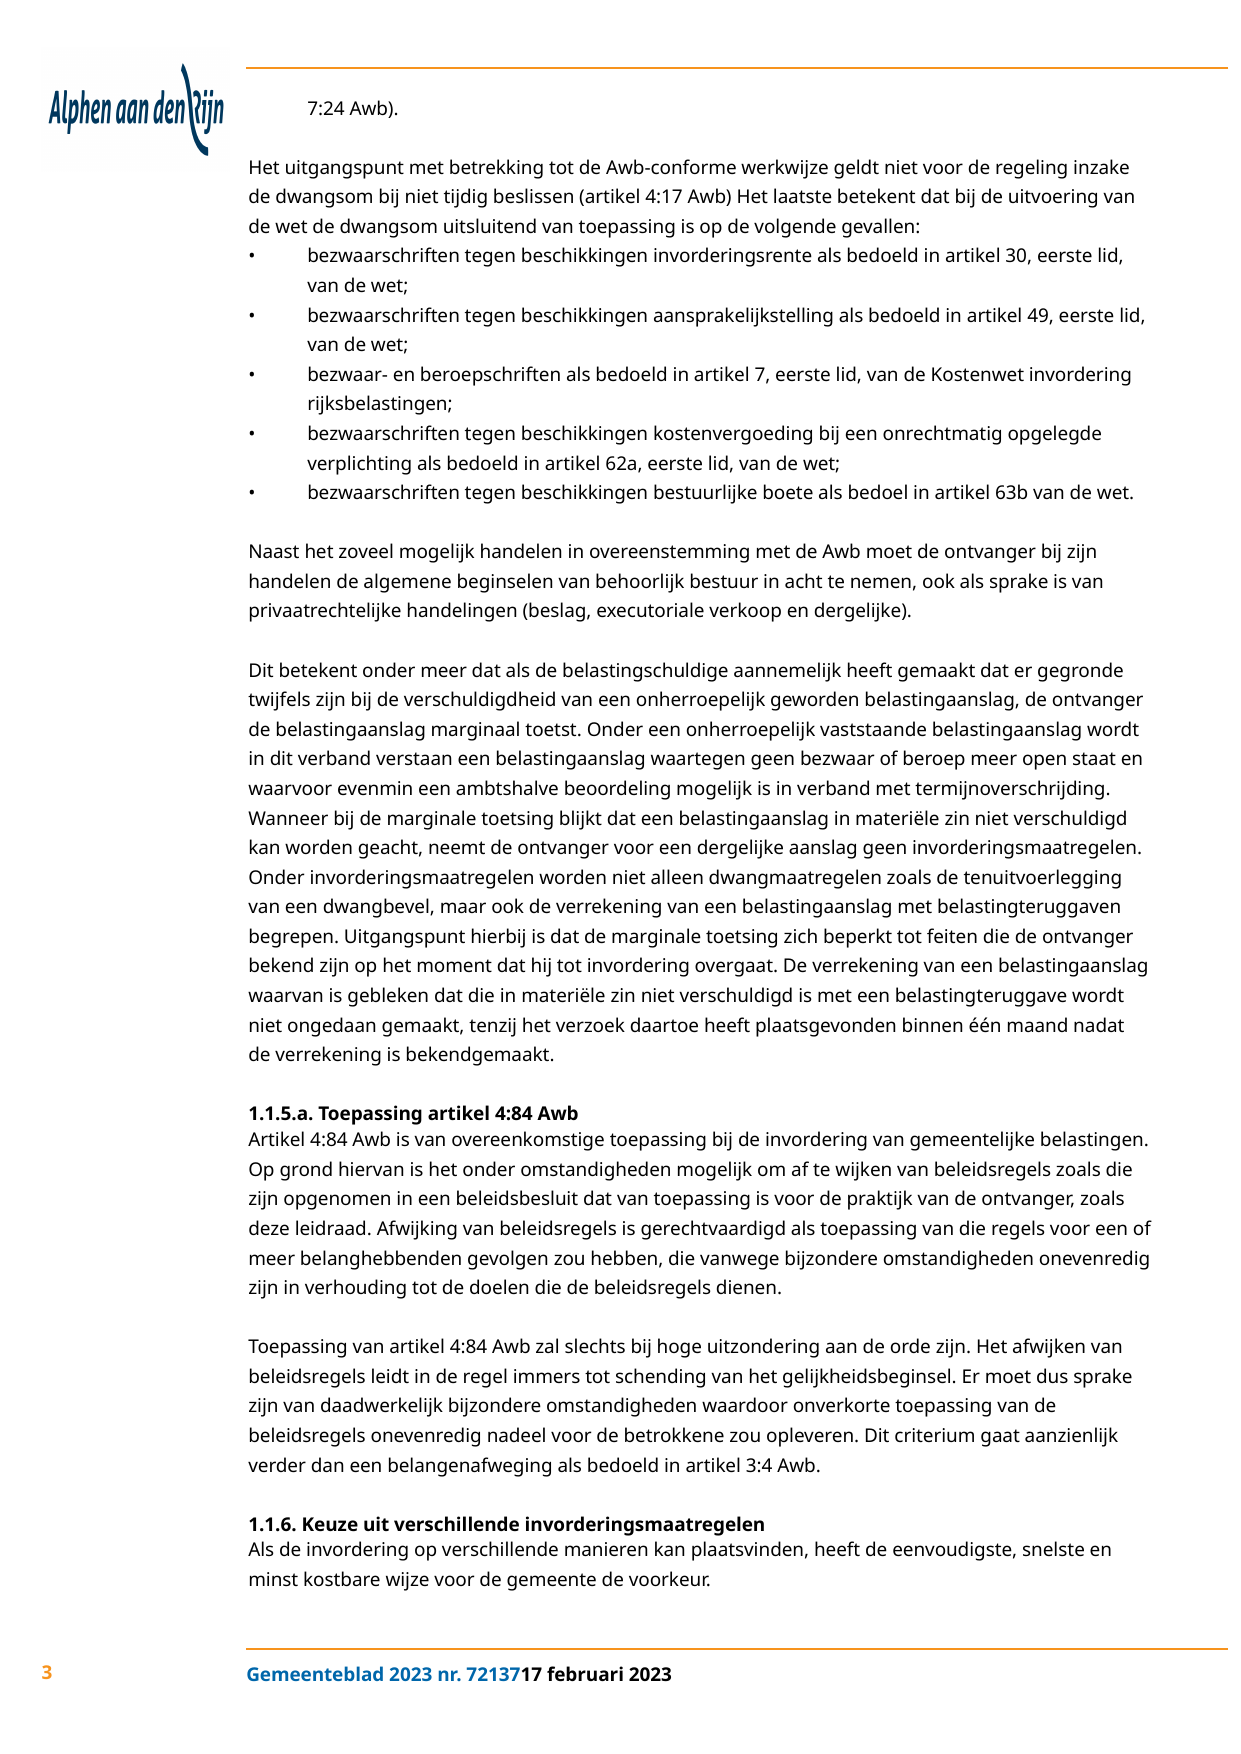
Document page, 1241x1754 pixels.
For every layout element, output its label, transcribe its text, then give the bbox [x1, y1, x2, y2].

text Artikel 4:84 Awb is van overeenkomstige toepassing bij de invordering van gemeentelijke belastingen. Op grond hiervan is het onder omstandigheden mogelijk om af te wijken van beleidsregels zoals die zijn opgenomen in een beleidsbesluit dat van toepassing is voor de praktijk van de ontvanger, zoals deze leidraad. Afwijking van beleidsregels is gerechtvaardigd als toepassing van die regels voor een of meer belanghebbenden gevolgen zou hebben, die vanwege bijzondere omstandigheden onevenredig zijn in verhouding tot de doelen die de beleidsregels dienen. [248, 1126, 1152, 1300]
text Als de invordering op verschillende manieren kan plaatsvinden, heeft de eenvoudigste, snelste en minst kostbare wijze voor de gemeente de voorkeur. [248, 1537, 1152, 1592]
text 1.1.6. Keuze uit verschillende invorderingsmaatregelen [248, 1511, 1152, 1537]
text Dit betekent onder meer dat als de belastingschuldige aannemelijk heeft gemaakt dat er gegronde twijfels zijn bij de verschuldigdheid van een onherroepelijk geworden belastingaanslag, de ontvanger de belastingaanslag marginaal toetst. Onder een onherroepelijk vaststaande belastingaanslag wordt in dit verband verstaan een belastingaanslag waartegen geen bezwaar of beroep meer open staat en waarvoor evenmin een ambtshalve beoordeling mogelijk is in verband met termijnoverschrijding. Wanneer bij de marginale toetsing blijkt dat een belastingaanslag in materiële zin niet verschuldigd kan worden geacht, neemt de ontvanger voor een dergelijke aanslag geen invorderingsmaatregelen. Onder invorderingsmaatregelen worden niet alleen dwangmaatregelen zoals de tenuitvoerlegging van een dwangbevel, maar ook de verrekening van een belastingaanslag met belastingteruggaven begrepen. Uitgangspunt hierbij is dat de marginale toetsing zich beperkt tot feiten die de ontvanger bekend zijn op het moment dat hij tot invordering overgaat. De verrekening van een belastingaanslag waarvan is gebleken dat die in materiële zin niet verschuldigd is met een belastingteruggave wordt niet ongedaan gemaakt, tenzij het verzoek daartoe heeft plaatsgevonden binnen één maand nadat de verrekening is bekendgemaakt. [248, 657, 1152, 1067]
list bezwaarschriften tegen beschikkingen aansprakelijkstelling als bedoeld in artikel 49, eerste lid, van de wet; [248, 302, 1152, 357]
text Naast het zoveel mogelijk handelen in overeenstemming met de Awb moet de ontvanger bij zijn handelen de algemene beginselen van behoorlijk bestuur in acht te nemen, ook als sprake is van privaatrechtelijke handelingen (beslag, executoriale verkoop en dergelijke). [248, 538, 1152, 623]
list 7:24 Awb). [248, 95, 1152, 121]
text Toepassing van artikel 4:84 Awb zal slechts bij hoge uitzondering aan de orde zijn. Het afwijken van beleidsregels leidt in de regel immers tot schending van het gelijkheidsbeginsel. Er moet dus sprake zijn van daadwerkelijk bijzondere omstandigheden waardoor onverkorte toepassing van de beleidsregels onevenredig nadeel voor de betrokkene zou opleveren. Dit criterium gaat aanzienlijk verder dan een belangenafweging als bedoeld in artikel 3:4 Awb. [248, 1333, 1152, 1477]
picture [41, 47, 231, 172]
list bezwaarschriften tegen beschikkingen bestuurlijke boete als bedoel in artikel 63b van de wet. [248, 479, 1152, 505]
text Het uitgangspunt met betrekking tot de Awb-conforme werkwijze geldt niet voor de regeling inzake de dwangsom bij niet tijdig beslissen (artikel 4:17 Awb) Het laatste betekent dat bij de uitvoering van de wet de dwangsom uitsluitend van toepassing is op de volgende gevallen: [248, 154, 1152, 239]
list bezwaarschriften tegen beschikkingen invorderingsrente als bedoeld in artikel 30, eerste lid, van de wet; [248, 243, 1152, 298]
list bezwaarschriften tegen beschikkingen kostenvergoeding bij een onrechtmatig opgelegde verplichting als bedoeld in artikel 62a, eerste lid, van de wet; [248, 420, 1152, 476]
list bezwaar- en beroepschriften als bedoeld in artikel 7, eerste lid, van de Kostenwet invordering rijksbelastingen; [248, 361, 1152, 416]
text 1.1.5.a. Toepassing artikel 4:84 Awb [248, 1101, 1152, 1126]
